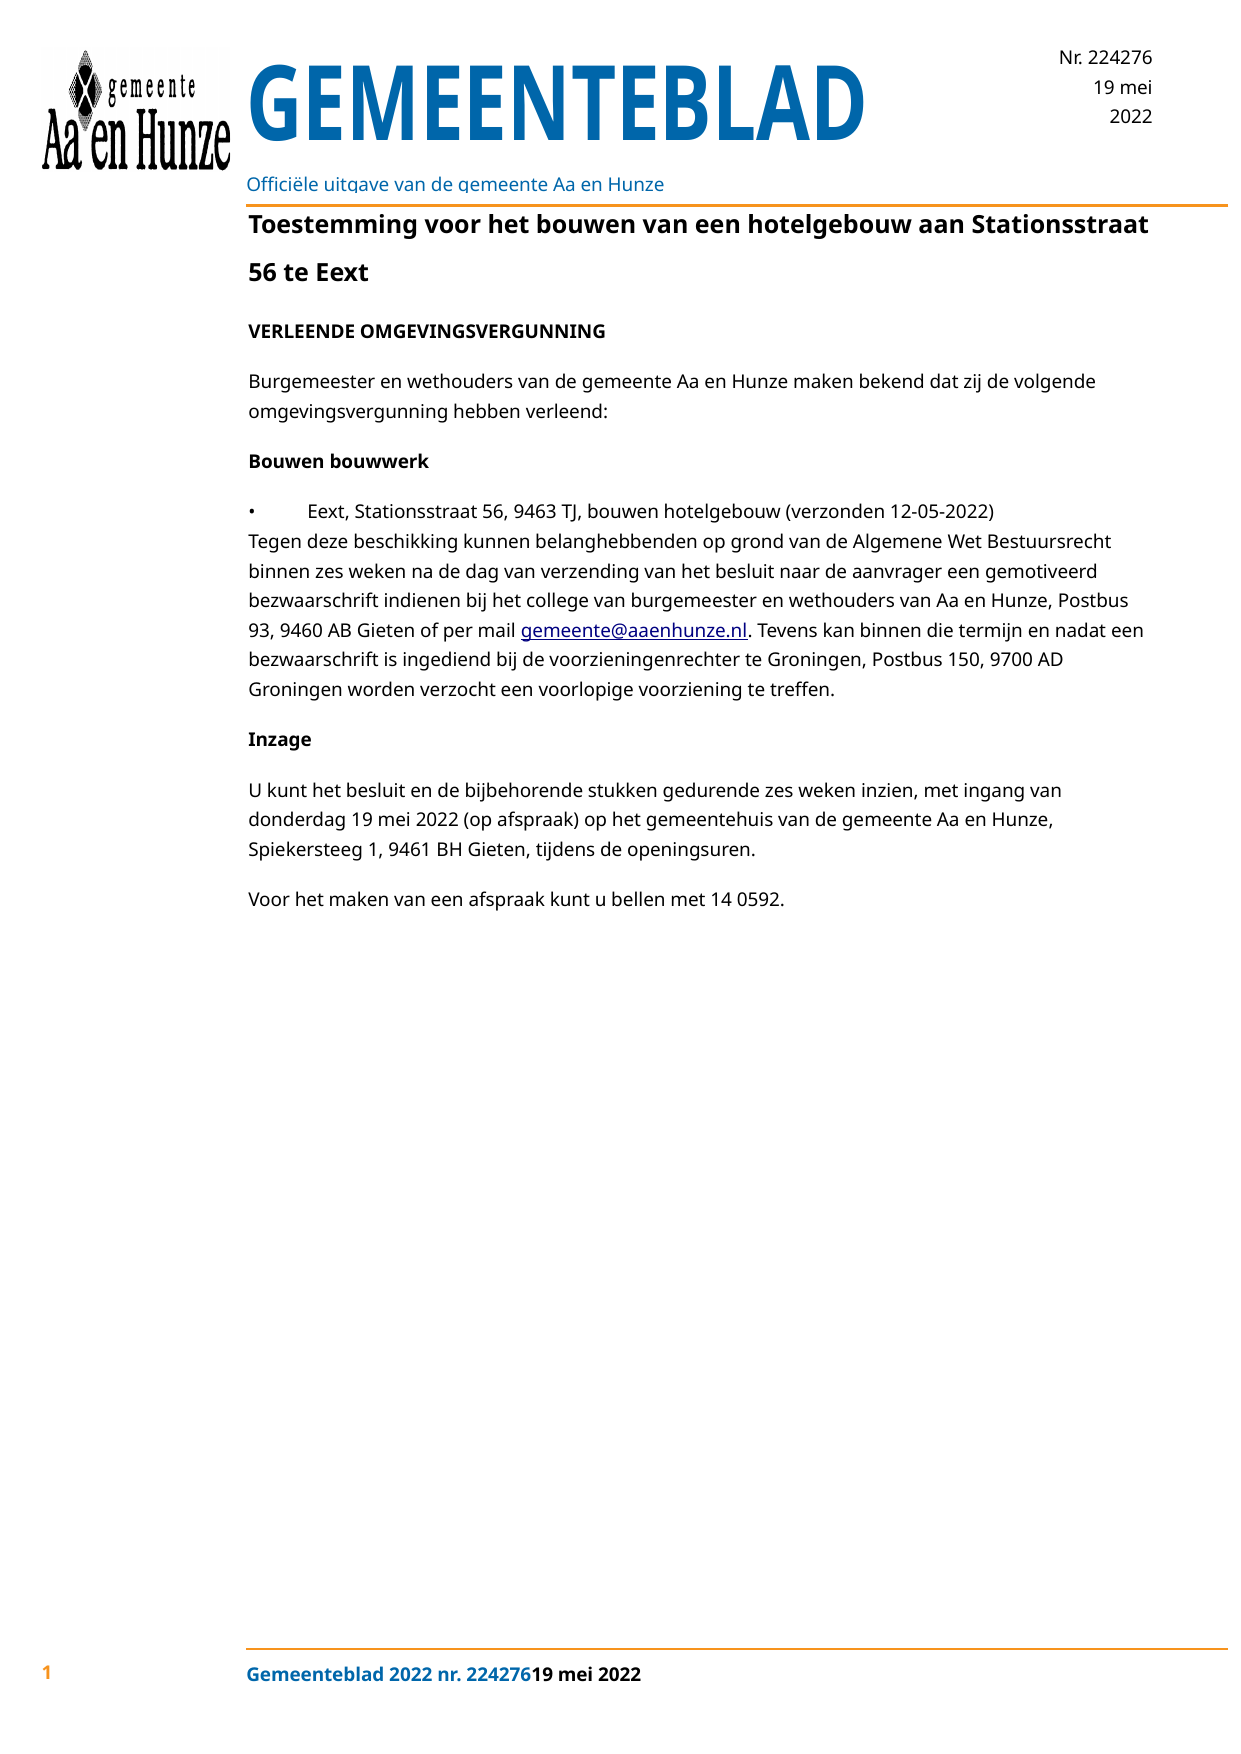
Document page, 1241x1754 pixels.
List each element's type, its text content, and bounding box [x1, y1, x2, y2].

text Inzage [248, 727, 1152, 752]
text VERLEENDE OMGEVINGSVERGUNNING [248, 318, 1152, 344]
text Burgemeester en wethouders van de gemeente Aa en Hunze maken bekend dat zij de volgende omgevingsvergunning hebben verleend: [248, 368, 1152, 424]
text Toestemming voor het bouwen van een hotelgebouw aan Stationsstraat 56 te Eext [248, 207, 1152, 288]
text U kunt het besluit en de bijbehorende stukken gedurende zes weken inzien, met ingang van donderdag 19 mei 2022 (op afspraak) op het gemeentehuis van de gemeente Aa en Hunze, Spiekersteeg 1, 9461 BH Gieten, tijdens de openingsuren. [248, 777, 1152, 862]
text Bouwen bouwwerk [248, 448, 1152, 474]
picture [41, 47, 231, 172]
text Tegen deze beschikking kunnen belanghebbenden op grond van de Algemene Wet Bestuursrecht binnen zes weken na de dag van verzending van het besluit naar de aanvrager een gemotiveerd bezwaarschrift indienen bij het college van burgemeester en wethouders van Aa en Hunze, Postbus 93, 9460 AB Gieten of per mail gemeente@aaenhunze.nl. Tevens kan binnen die termijn en nadat een bezwaarschrift is ingediend bij de voorzieningenrechter te Groningen, Postbus 150, 9700 AD Groningen worden verzocht een voorlopige voorziening te treffen. [248, 528, 1152, 702]
list Eext, Stationsstraat 56, 9463 TJ, bouwen hotelgebouw (verzonden 12-05-2022) [248, 499, 1152, 524]
text Voor het maken van een afspraak kunt u bellen met 14 0592. [248, 887, 1152, 912]
